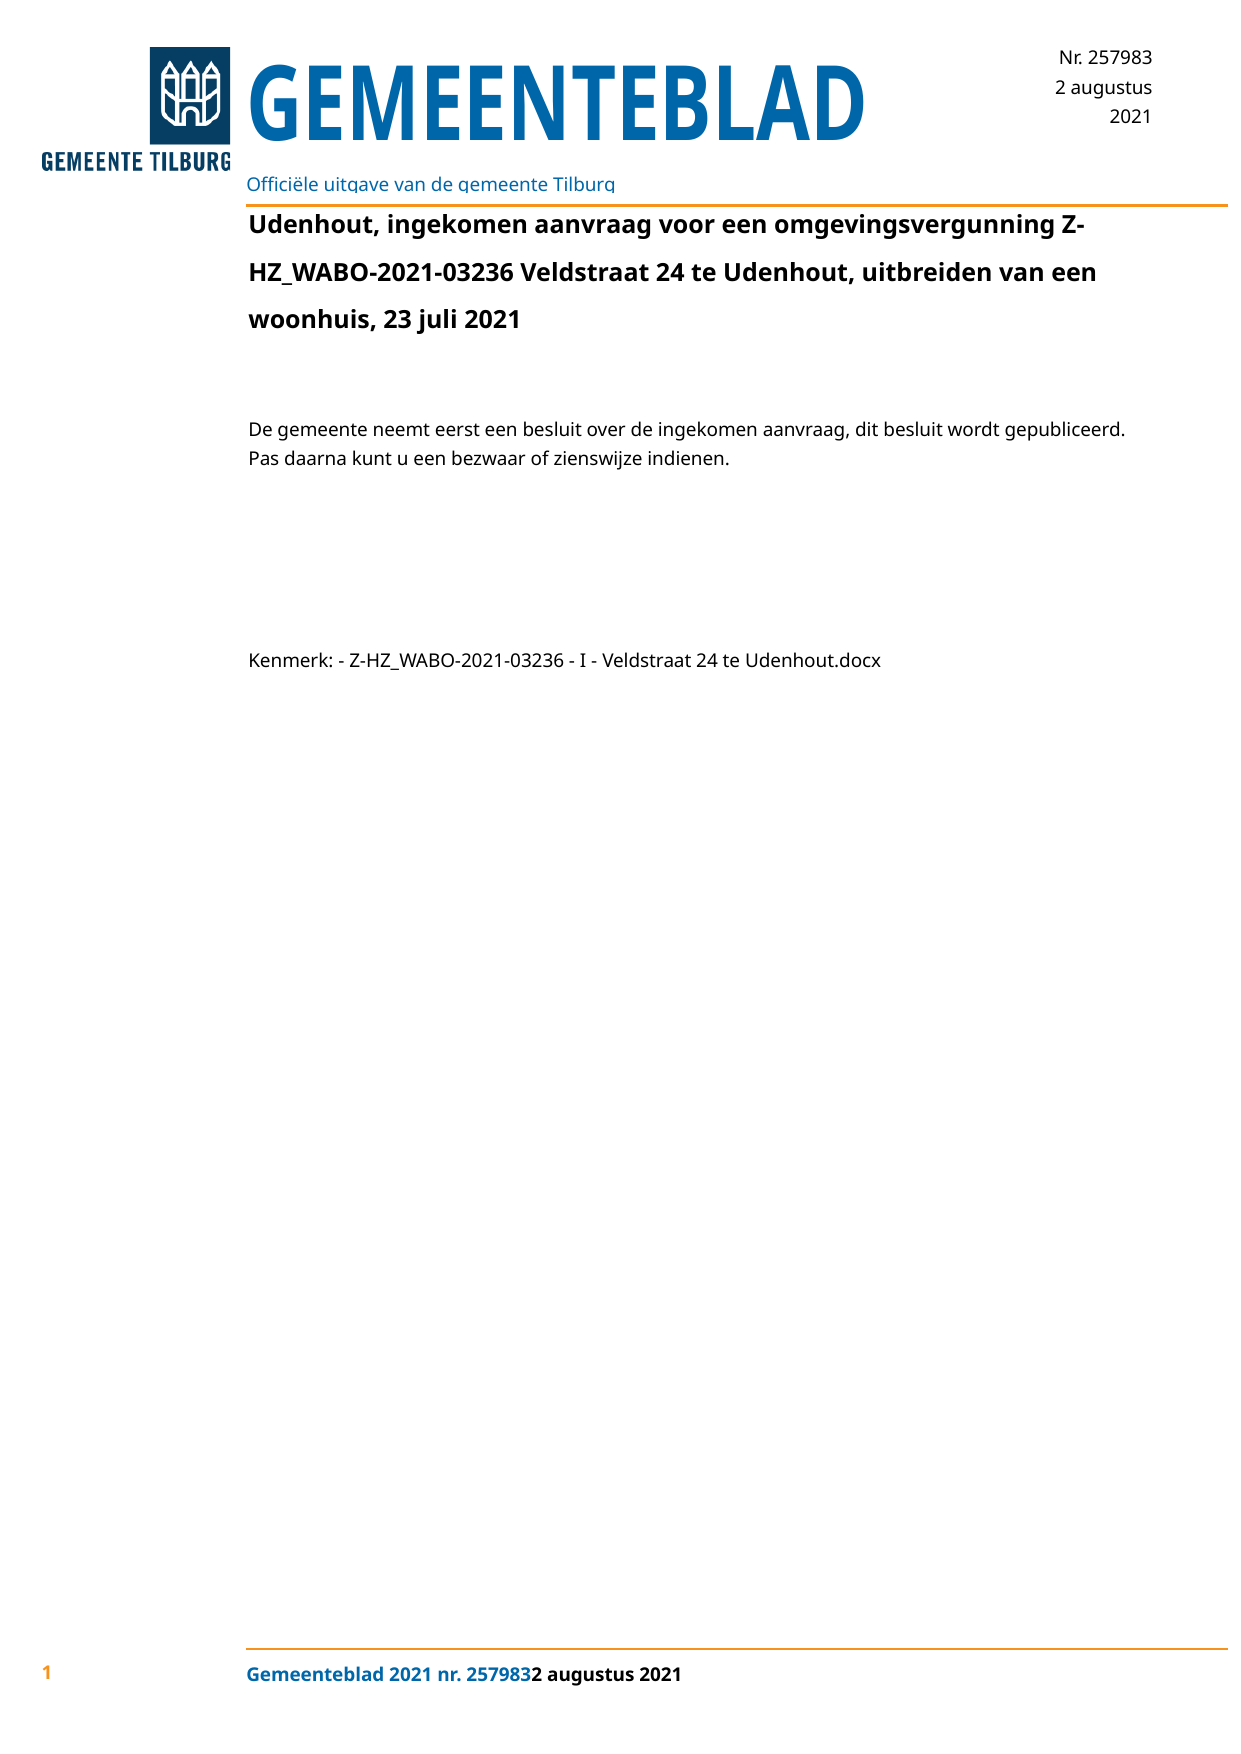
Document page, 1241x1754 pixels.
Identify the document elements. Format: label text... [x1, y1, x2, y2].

text Udenhout, ingekomen aanvraag voor een omgevingsvergunning Z-HZ_WABO-2021-03236 Veldstraat 24 te Udenhout, uitbreiden van een woonhuis, 23 juli 2021 [248, 207, 1152, 336]
picture [41, 47, 231, 172]
text Kenmerk: - Z-HZ_WABO-2021-03236 - I - Veldstraat 24 te Udenhout.docx [248, 647, 1152, 673]
text De gemeente neemt eerst een besluit over de ingekomen aanvraag, dit besluit wordt gepubliceerd. Pas daarna kunt u een bezwaar of zienswijze indienen. [248, 416, 1152, 471]
